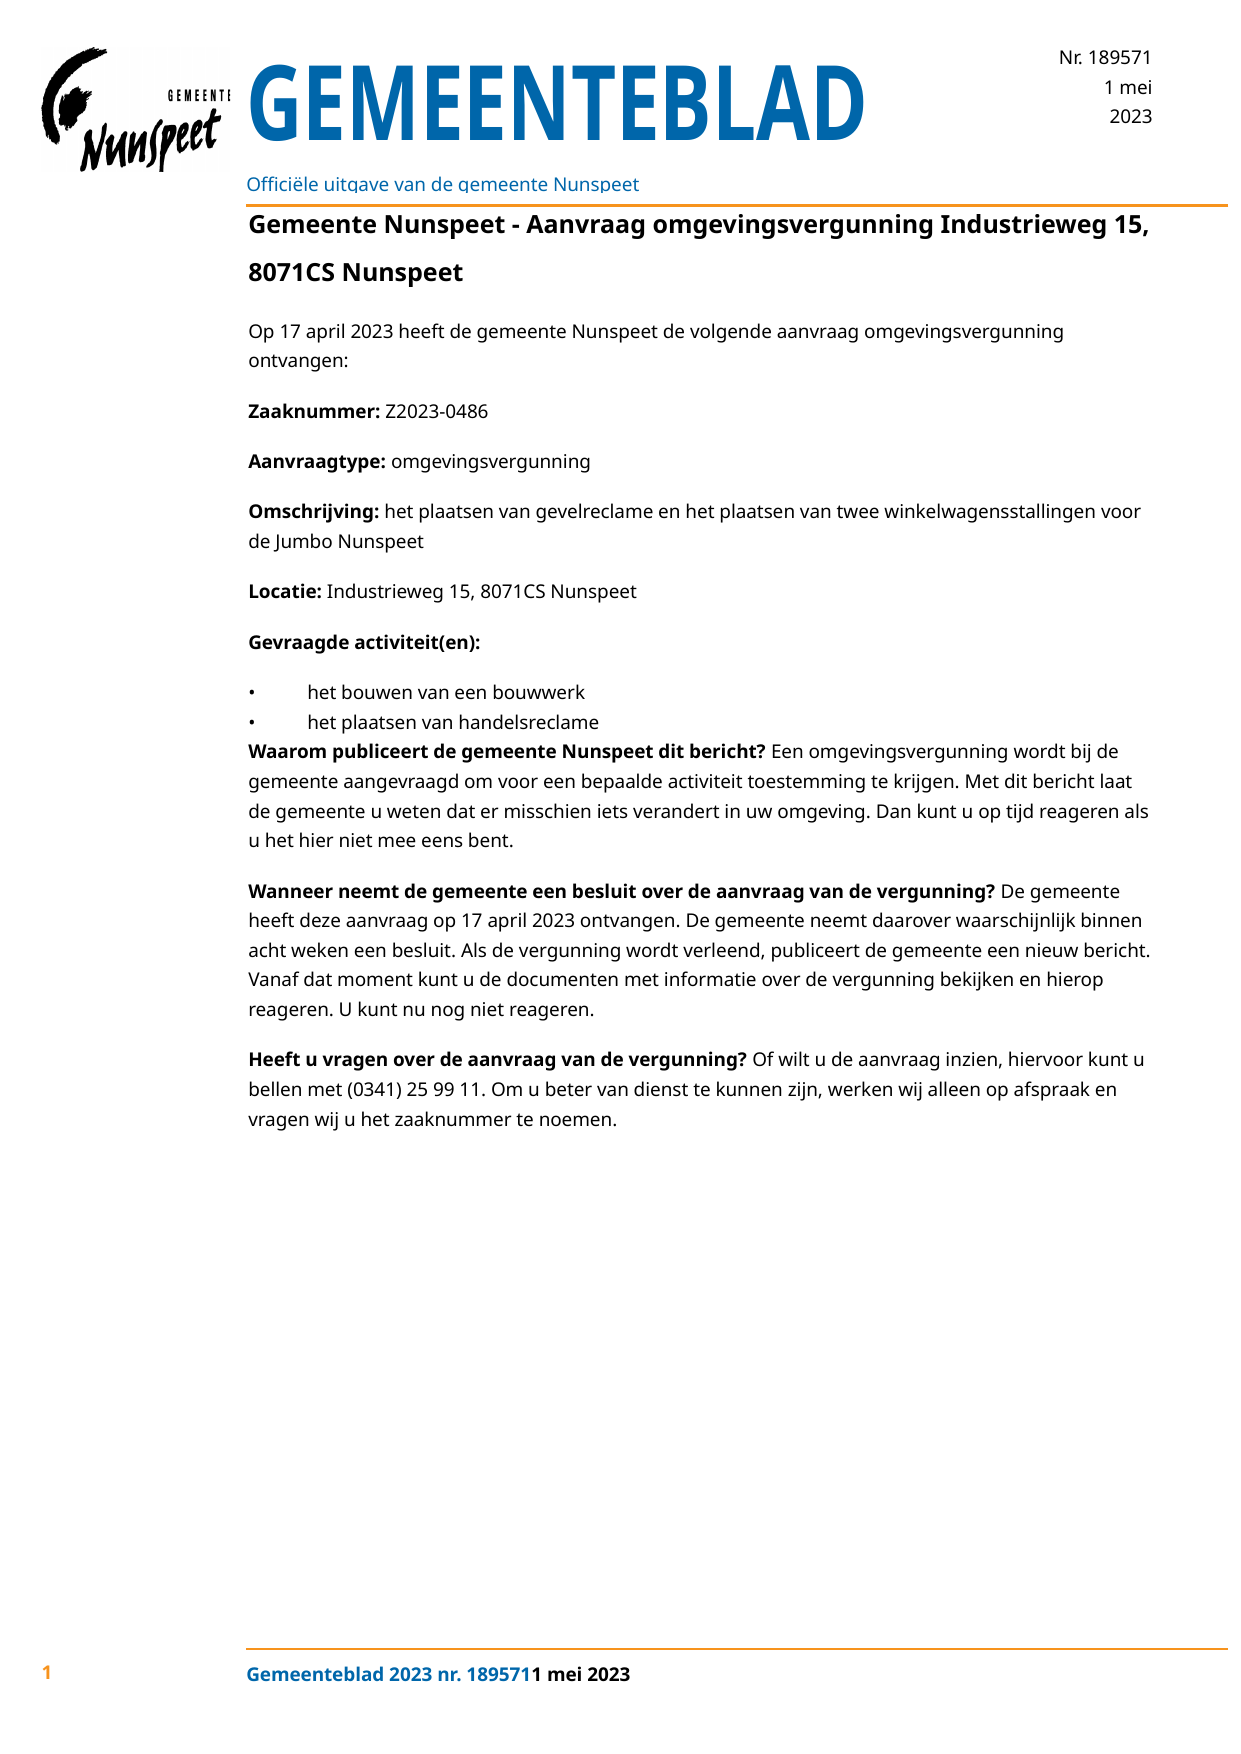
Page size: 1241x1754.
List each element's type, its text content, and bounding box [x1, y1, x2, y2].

text Op 17 april 2023 heeft de gemeente Nunspeet de volgende aanvraag omgevingsvergunning ontvangen: [248, 318, 1152, 373]
text Gemeente Nunspeet - Aanvraag omgevingsvergunning Industrieweg 15, 8071CS Nunspeet [248, 207, 1152, 288]
list het bouwen van een bouwwerk [248, 679, 1152, 705]
text Locatie: Industrieweg 15, 8071CS Nunspeet [248, 579, 1152, 604]
text Waarom publiceert de gemeente Nunspeet dit bericht? Een omgevingsvergunning wordt bij de gemeente aangevraagd om voor een bepaalde activiteit toestemming te krijgen. Met dit bericht laat de gemeente u weten dat er misschien iets verandert in uw omgeving. Dan kunt u op tijd reageren als u het hier niet mee eens bent. [248, 739, 1152, 853]
text Gevraagde activiteit(en): [248, 629, 1152, 655]
list het plaatsen van handelsreclame [248, 709, 1152, 735]
picture [41, 47, 231, 172]
text Omschrijving: het plaatsen van gevelreclame en het plaatsen van twee winkelwagensstallingen voor de Jumbo Nunspeet [248, 499, 1152, 554]
text Heeft u vragen over de aanvraag van de vergunning? Of wilt u de aanvraag inzien, hiervoor kunt u bellen met (0341) 25 99 11. Om u beter van dienst te kunnen zijn, werken wij alleen op afspraak en vragen wij u het zaaknummer te noemen. [248, 1047, 1152, 1132]
text Aanvraagtype: omgevingsvergunning [248, 448, 1152, 474]
text Zaaknummer: Z2023-0486 [248, 398, 1152, 424]
text Wanneer neemt de gemeente een besluit over de aanvraag van de vergunning? De gemeente heeft deze aanvraag op 17 april 2023 ontvangen. De gemeente neemt daarover waarschijnlijk binnen acht weken een besluit. Als de vergunning wordt verleend, publiceert de gemeente een nieuw bericht. Vanaf dat moment kunt u de documenten met informatie over de vergunning bekijken en hierop reageren. U kunt nu nog niet reageren. [248, 878, 1152, 1022]
